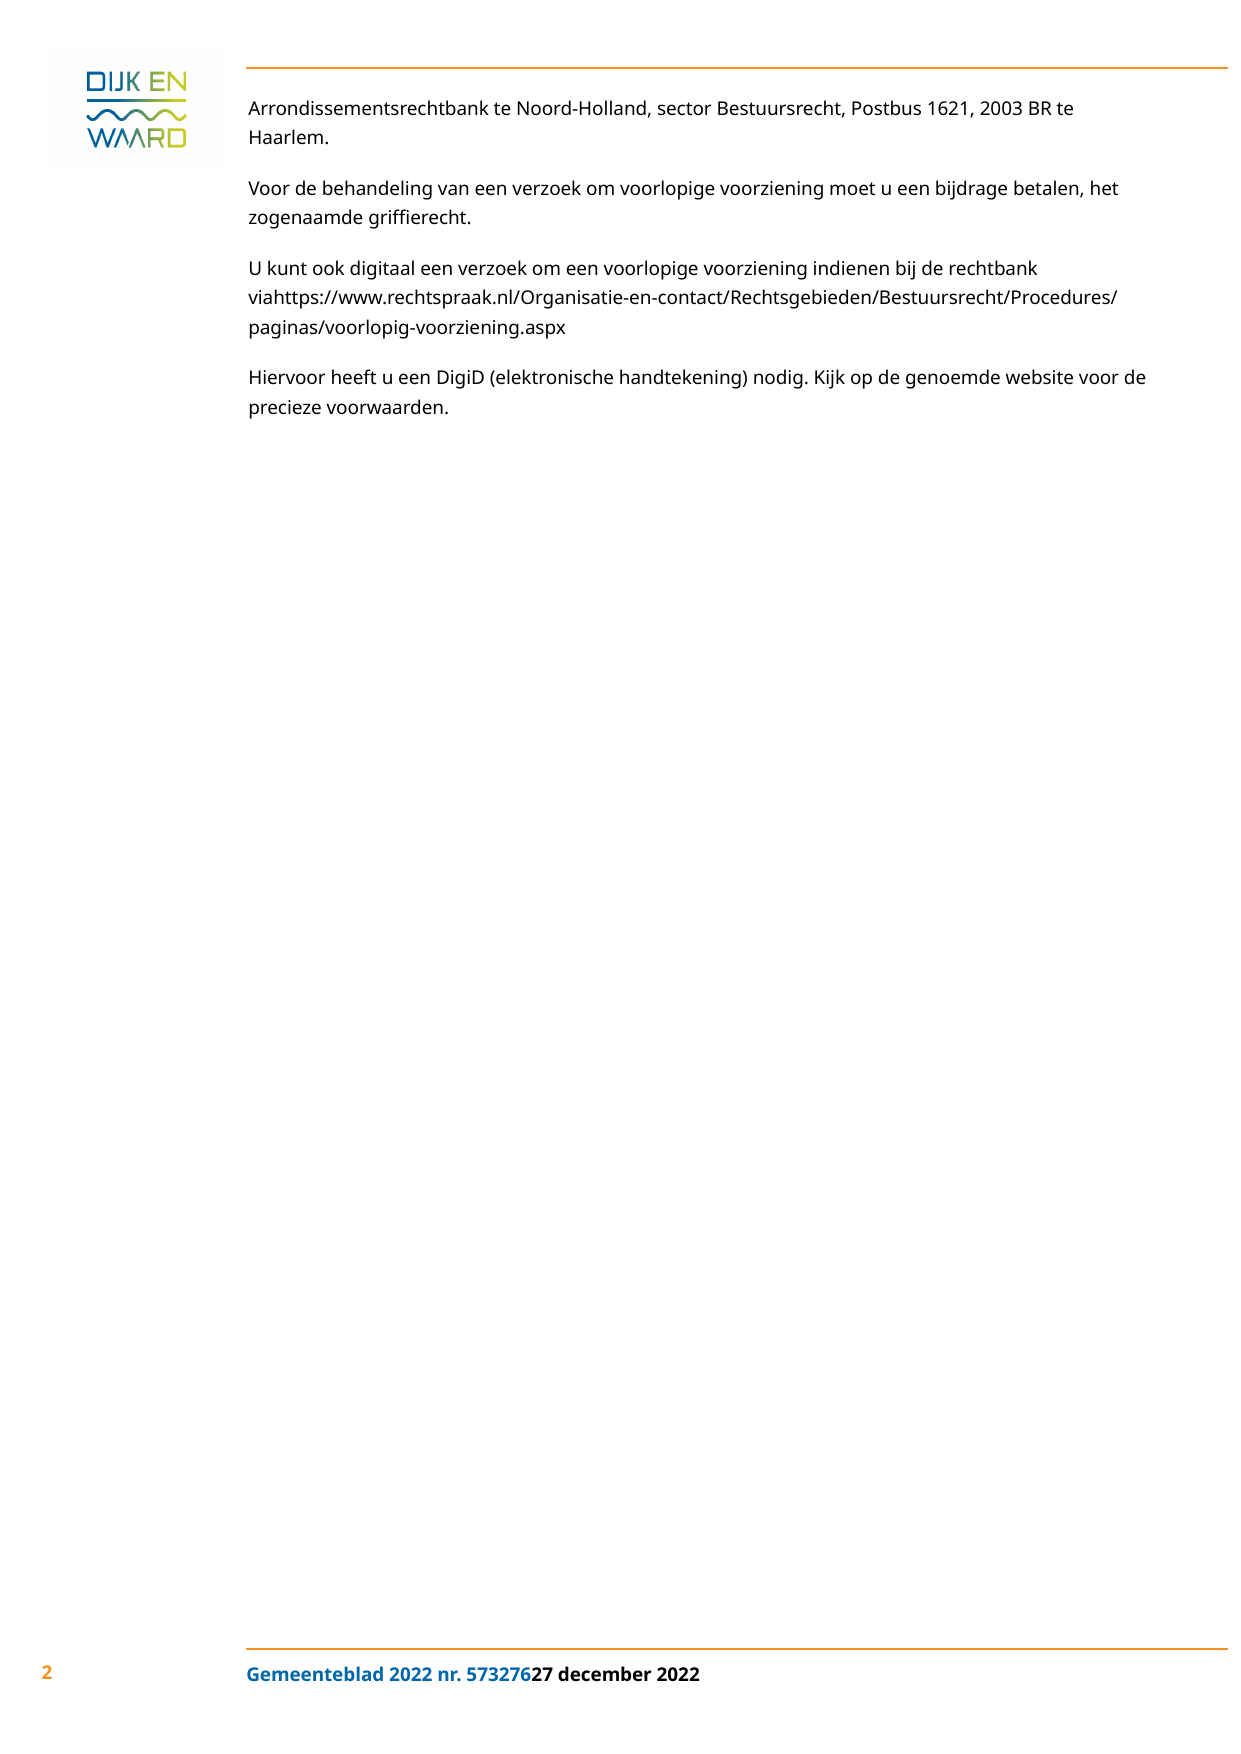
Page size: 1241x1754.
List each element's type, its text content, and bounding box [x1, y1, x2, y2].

picture [41, 47, 231, 172]
text U kunt ook digitaal een verzoek om een voorlopige voorziening indienen bij de rechtbank viahttps://www.rechtspraak.nl/Organisatie-en-contact/Rechtsgebieden/Bestuursrecht/Procedures/paginas/voorlopig-voorziening.aspx [248, 255, 1152, 340]
text Arrondissementsrechtbank te Noord-Holland, sector Bestuursrecht, Postbus 1621, 2003 BR te Haarlem. [248, 95, 1152, 150]
text Hiervoor heeft u een DigiD (elektronische handtekening) nodig. Kijk op de genoemde website voor de precieze voorwaarden. [248, 364, 1152, 420]
text Voor de behandeling van een verzoek om voorlopige voorziening moet u een bijdrage betalen, het zogenaamde griffierecht. [248, 175, 1152, 230]
